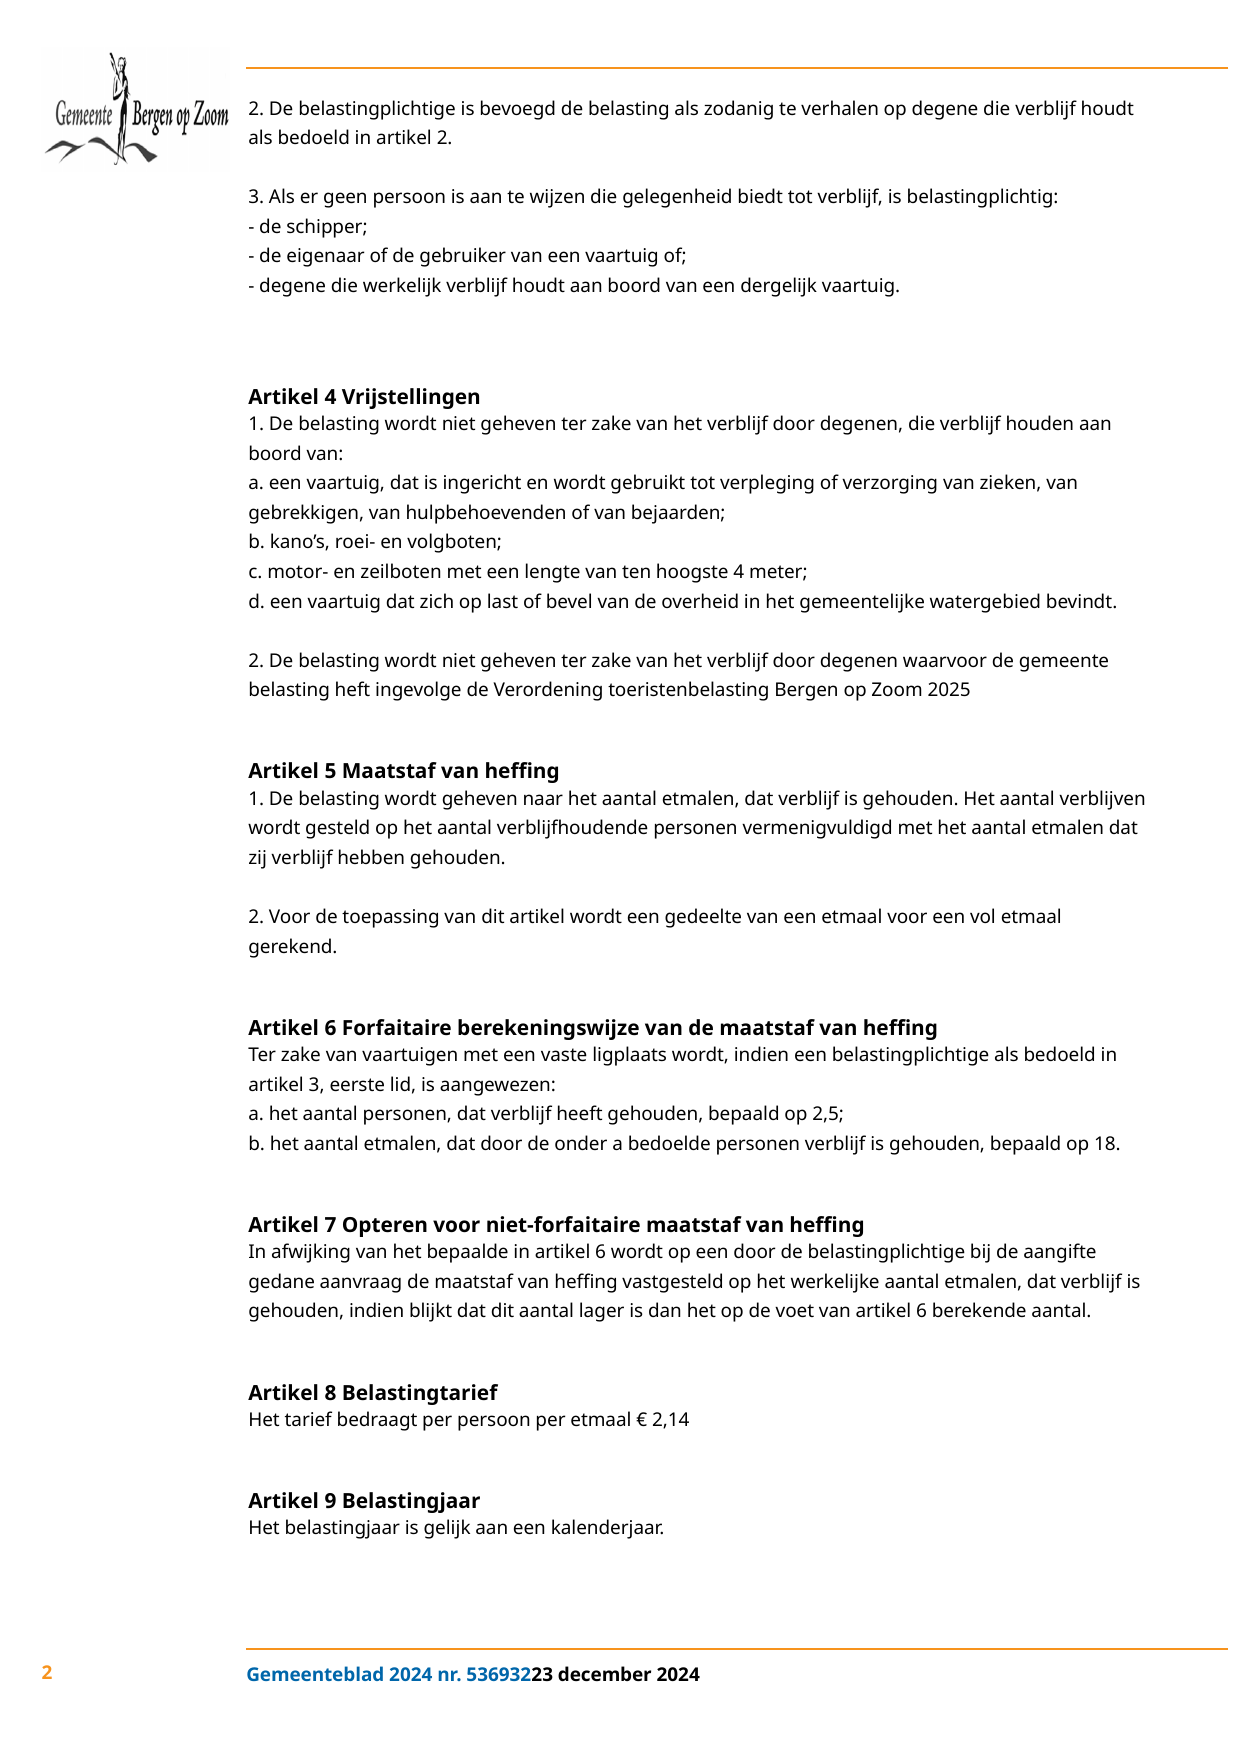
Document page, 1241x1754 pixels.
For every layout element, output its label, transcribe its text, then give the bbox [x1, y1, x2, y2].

text In afwijking van het bepaalde in artikel 6 wordt op een door de belastingplichtige bij de aangifte gedane aanvraag de maatstaf van heffing vastgesteld op het werkelijke aantal etmalen, dat verblijf is gehouden, indien blijkt dat dit aantal lager is dan het op de voet van artikel 6 berekende aantal. [248, 1238, 1152, 1323]
text 1. De belasting wordt geheven naar het aantal etmalen, dat verblijf is gehouden. Het aantal verblijven wordt gesteld op het aantal verblijfhoudende personen vermenigvuldigd met het aantal etmalen dat zij verblijf hebben gehouden. [248, 785, 1152, 870]
text Artikel 8 Belastingtarief [248, 1378, 1152, 1406]
text - de schipper; [248, 213, 1152, 239]
text Het belastingjaar is gelijk aan een kalenderjaar. [248, 1514, 1152, 1540]
text 3. Als er geen persoon is aan te wijzen die gelegenheid biedt tot verblijf, is belastingplichtig: [248, 183, 1152, 209]
text Artikel 5 Maatstaf van heffing [248, 757, 1152, 785]
text Artikel 9 Belastingjaar [248, 1486, 1152, 1514]
text Artikel 7 Opteren voor niet-forfaitaire maatstaf van heffing [248, 1210, 1152, 1238]
text - degene die werkelijk verblijf houdt aan boord van een dergelijk vaartuig. [248, 272, 1152, 298]
text d. een vaartuig dat zich op last of bevel van de overheid in het gemeentelijke watergebied bevindt. [248, 588, 1152, 613]
text Ter zake van vaartuigen met een vaste ligplaats wordt, indien een belastingplichtige als bedoeld in artikel 3, eerste lid, is aangewezen: [248, 1041, 1152, 1097]
text b. het aantal etmalen, dat door de onder a bedoelde personen verblijf is gehouden, bepaald op 18. [248, 1130, 1152, 1156]
text Het tarief bedraagt per persoon per etmaal € 2,14 [248, 1406, 1152, 1432]
text - de eigenaar of de gebruiker van een vaartuig of; [248, 243, 1152, 268]
text a. het aantal personen, dat verblijf heeft gehouden, bepaald op 2,5; [248, 1101, 1152, 1126]
text Artikel 4 Vrijstellingen [248, 382, 1152, 410]
text c. motor- en zeilboten met een lengte van ten hoogste 4 meter; [248, 558, 1152, 584]
text b. kano’s, roei- en volgboten; [248, 529, 1152, 554]
text 2. De belasting wordt niet geheven ter zake van het verblijf door degenen waarvoor de gemeente belasting heft ingevolge de Verordening toeristenbelasting Bergen op Zoom 2025 [248, 647, 1152, 702]
text 2. Voor de toepassing van dit artikel wordt een gedeelte van een etmaal voor een vol etmaal gerekend. [248, 903, 1152, 959]
text Artikel 6 Forfaitaire berekeningswijze van de maatstaf van heffing [248, 1013, 1152, 1041]
picture [41, 47, 231, 172]
text a. een vaartuig, dat is ingericht en wordt gebruikt tot verpleging of verzorging van zieken, van gebrekkigen, van hulpbehoevenden of van bejaarden; [248, 469, 1152, 525]
text 2. De belastingplichtige is bevoegd de belasting als zodanig te verhalen op degene die verblijf houdt als bedoeld in artikel 2. [248, 95, 1152, 150]
text 1. De belasting wordt niet geheven ter zake van het verblijf door degenen, die verblijf houden aan boord van: [248, 410, 1152, 466]
